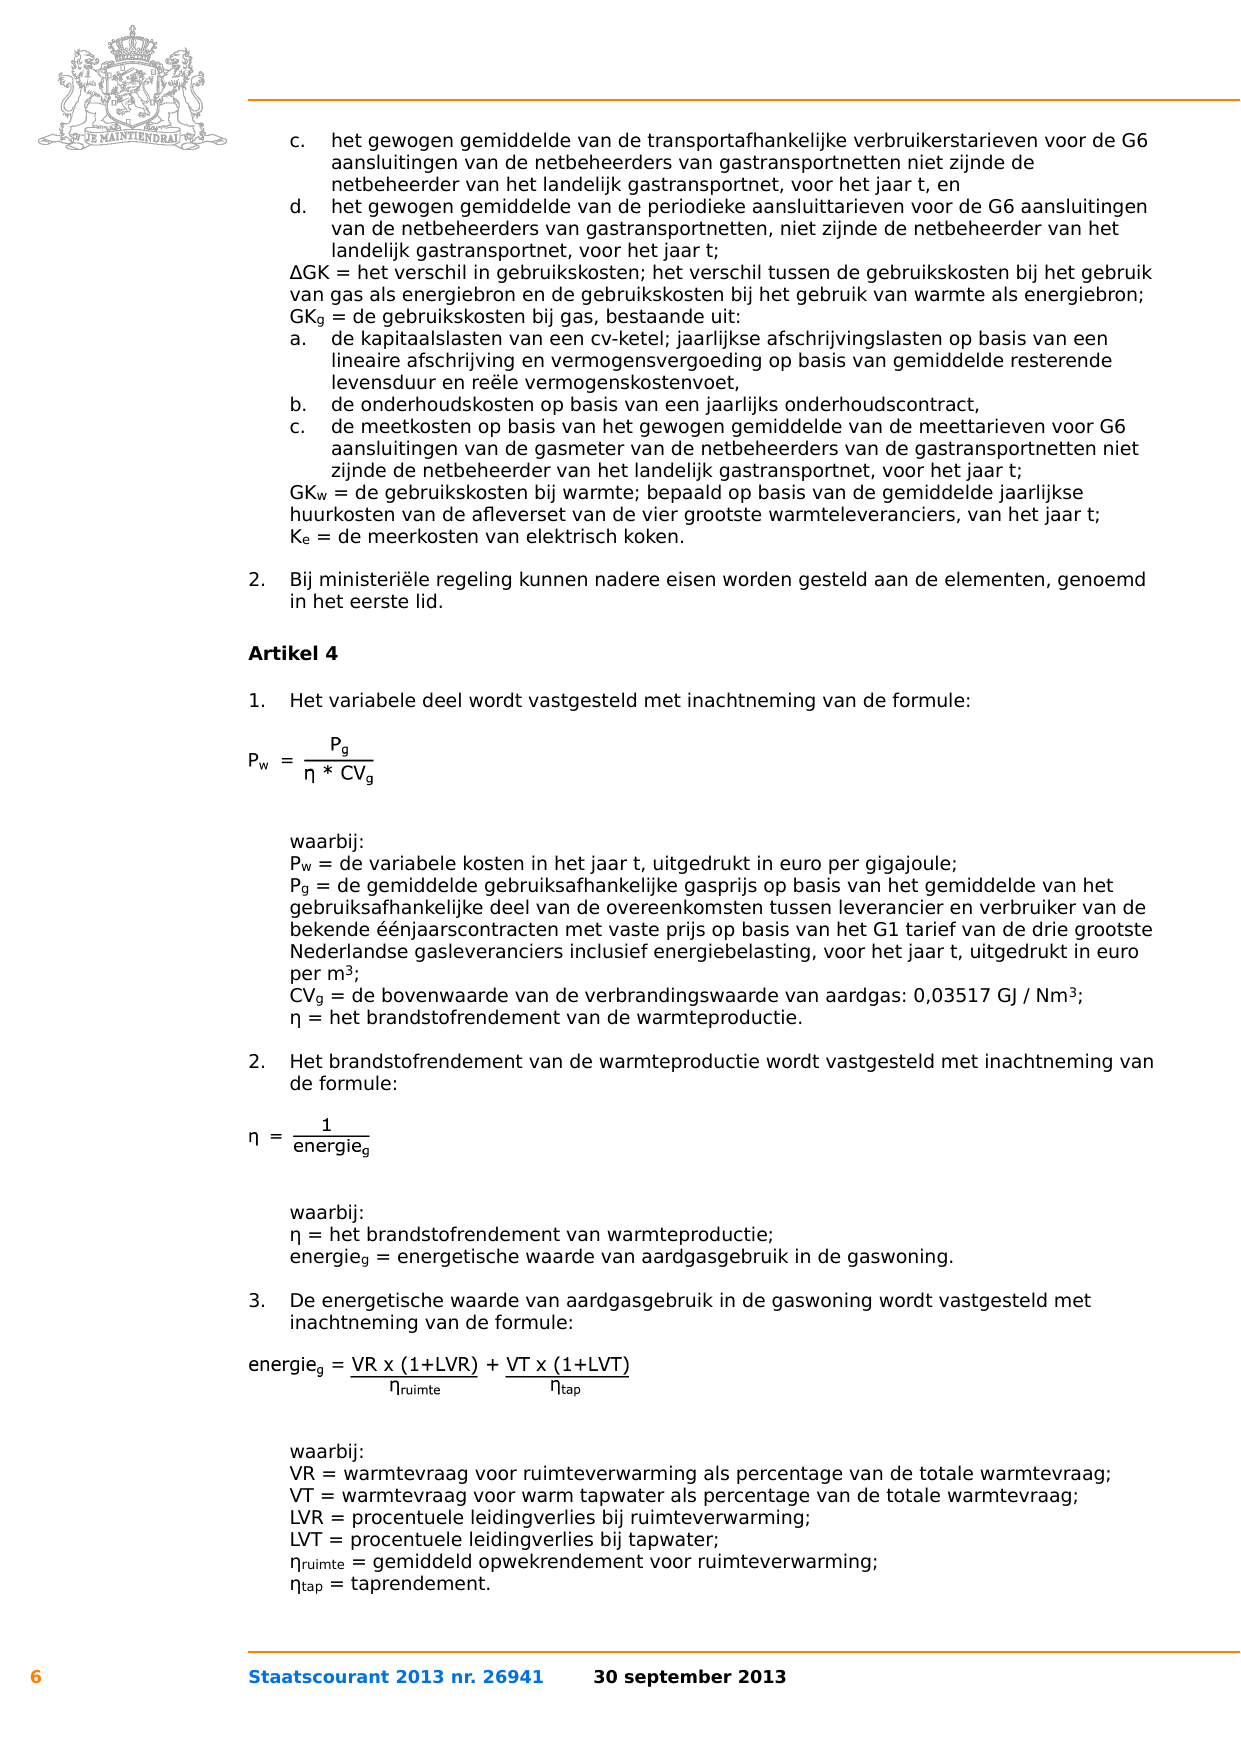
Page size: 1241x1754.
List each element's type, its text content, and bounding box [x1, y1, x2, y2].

text Pg = de gemiddelde gebruiksafhankelijke gasprijs op basis van het gemiddelde van het gebruiksafhankelijke deel van de overeenkomsten tussen leverancier en verbruiker van de bekende éénjaarscontracten met vaste prijs op basis van het G1 tarief van de drie grootste Nederlandse gasleveranciers inclusief energiebelasting, voor het jaar t, uitgedrukt in euro per m3; [289, 875, 1163, 985]
text b. de onderhoudskosten op basis van een jaarlijks onderhoudscontract, [289, 394, 1163, 416]
subtitle Artikel 4 [248, 643, 1163, 665]
text waarbij: [289, 1202, 1163, 1224]
text a. de kapitaalslasten van een cv-ketel; jaarlijkse afschrijvingslasten op basis van een lineaire afschrijving en vermogensvergoeding op basis van gemiddelde resterende levensduur en reële vermogenskostenvoet, [289, 328, 1163, 394]
text VT = warmtevraag voor warm tapwater als percentage van de totale warmtevraag; [289, 1485, 1163, 1507]
text Pw = de variabele kosten in het jaar t, uitgedrukt in euro per gigajoule; [289, 853, 1163, 875]
picture [248, 1116, 402, 1158]
text 2. Bij ministeriële regeling kunnen nadere eisen worden gesteld aan de elementen, genoemd in het eerste lid. [248, 569, 1163, 613]
text waarbij: [289, 1441, 1163, 1463]
text 3. De energetische waarde van aardgasgebruik in de gaswoning wordt vastgesteld met inachtneming van de formule: [248, 1290, 1163, 1334]
text waarbij: [289, 831, 1163, 853]
text GKw = de gebruikskosten bij warmte; bepaald op basis van de gemiddelde jaarlijkse huurkosten van de afleverset van de vier grootste warmteleveranciers, van het jaar t; [289, 482, 1163, 526]
text η = het brandstofrendement van de warmteproductie. [289, 1007, 1163, 1029]
text d. het gewogen gemiddelde van de periodieke aansluittarieven voor de G6 aansluitingen van de netbeheerders van gastransportnetten, niet zijnde de netbeheerder van het landelijk gastransportnet, voor het jaar t; [289, 196, 1163, 262]
text energieg = energetische waarde van aardgasgebruik in de gaswoning. [289, 1246, 1163, 1268]
picture [248, 1355, 674, 1397]
text Ke = de meerkosten van elektrisch koken. [289, 526, 1163, 547]
text η = het brandstofrendement van warmteproductie; [289, 1224, 1163, 1246]
text LVT = procentuele leidingverlies bij tapwater; [289, 1529, 1163, 1551]
picture [38, 25, 227, 150]
text 1. Het variabele deel wordt vastgesteld met inachtneming van de formule: [248, 690, 1163, 712]
text LVR = procentuele leidingverlies bij ruimteverwarming; [289, 1507, 1163, 1529]
text ΔGK = het verschil in gebruikskosten; het verschil tussen de gebruikskosten bij het gebruik van gas als energiebron en de gebruikskosten bij het gebruik van warmte als energiebron; [289, 262, 1163, 306]
text c. de meetkosten op basis van het gewogen gemiddelde van de meettarieven voor G6 aansluitingen van de gasmeter van de netbeheerders van de gastransportnetten niet zijnde de netbeheerder van het landelijk gastransportnet, voor het jaar t; [289, 416, 1163, 482]
picture [248, 734, 402, 788]
text 2. Het brandstofrendement van de warmteproductie wordt vastgesteld met inachtneming van de formule: [248, 1051, 1163, 1095]
text ηtap = taprendement. [289, 1573, 1163, 1594]
text CVg = de bovenwaarde van de verbrandingswaarde van aardgas: 0,03517 GJ / Nm3; [289, 985, 1163, 1007]
text ηruimte = gemiddeld opwekrendement voor ruimteverwarming; [289, 1551, 1163, 1573]
text GKg = de gebruikskosten bij gas, bestaande uit: [289, 306, 1163, 328]
text VR = warmtevraag voor ruimteverwarming als percentage van de totale warmtevraag; [289, 1463, 1163, 1485]
text c. het gewogen gemiddelde van de transportafhankelijke verbruikerstarieven voor de G6 aansluitingen van de netbeheerders van gastransportnetten niet zijnde de netbeheerder van het landelijk gastransportnet, voor het jaar t, en [289, 130, 1163, 196]
